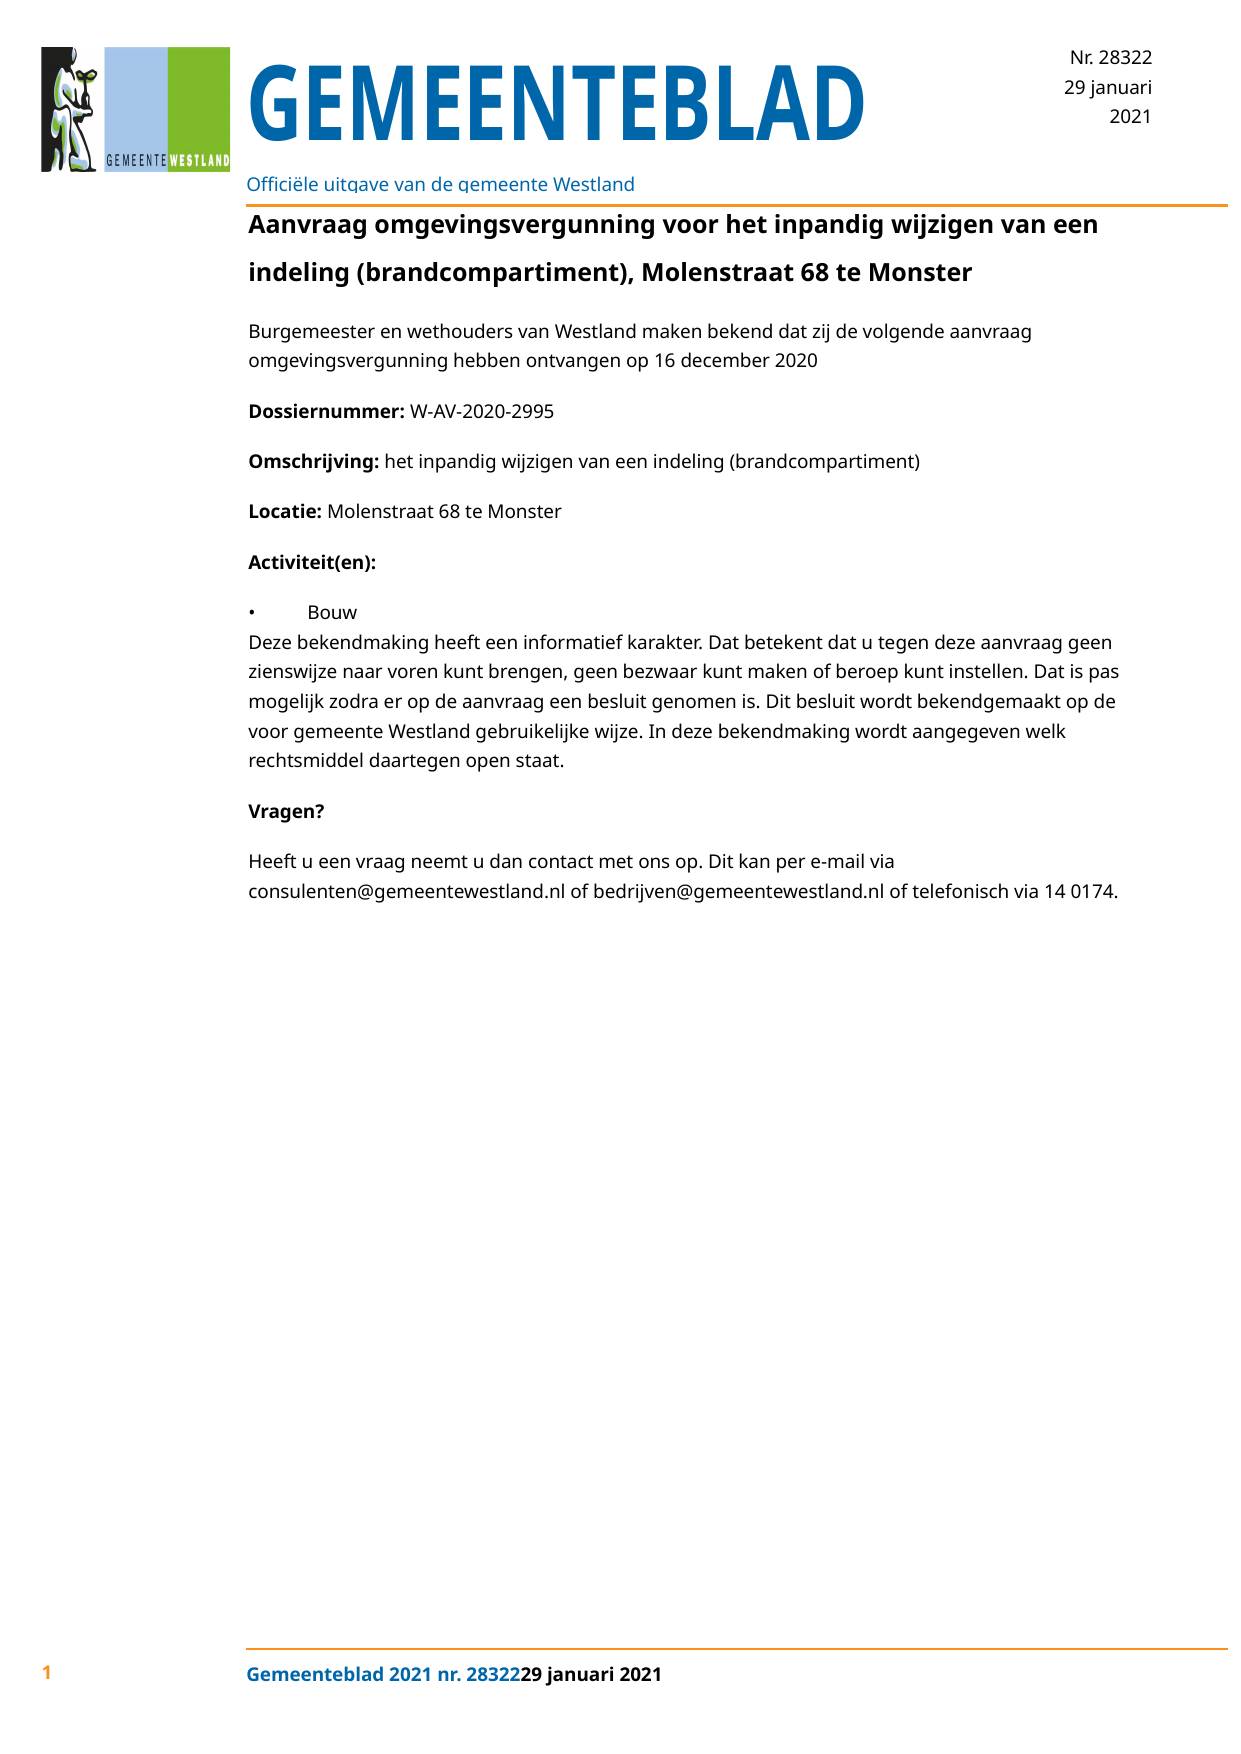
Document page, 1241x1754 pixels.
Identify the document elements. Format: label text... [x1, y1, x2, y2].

picture [41, 47, 231, 172]
text Omschrijving: het inpandig wijzigen van een indeling (brandcompartiment) [248, 448, 1152, 474]
text Activiteit(en): [248, 549, 1152, 575]
text Deze bekendmaking heeft een informatief karakter. Dat betekent dat u tegen deze aanvraag geen zienswijze naar voren kunt brengen, geen bezwaar kunt maken of beroep kunt instellen. Dat is pas mogelijk zodra er op de aanvraag een besluit genomen is. Dit besluit wordt bekendgemaakt op de voor gemeente Westland gebruikelijke wijze. In deze bekendmaking wordt aangegeven welk rechtsmiddel daartegen open staat. [248, 629, 1152, 773]
text Vragen? [248, 798, 1152, 824]
text Heeft u een vraag neemt u dan contact met ons op. Dit kan per e-mail via consulenten@gemeentewestland.nl of bedrijven@gemeentewestland.nl of telefonisch via 14 0174. [248, 848, 1152, 904]
list Bouw [248, 599, 1152, 625]
text Aanvraag omgevingsvergunning voor het inpandig wijzigen van een indeling (brandcompartiment), Molenstraat 68 te Monster [248, 207, 1152, 288]
text Burgemeester en wethouders van Westland maken bekend dat zij de volgende aanvraag omgevingsvergunning hebben ontvangen op 16 december 2020 [248, 318, 1152, 373]
text Locatie: Molenstraat 68 te Monster [248, 499, 1152, 524]
text Dossiernummer: W-AV-2020-2995 [248, 398, 1152, 424]
